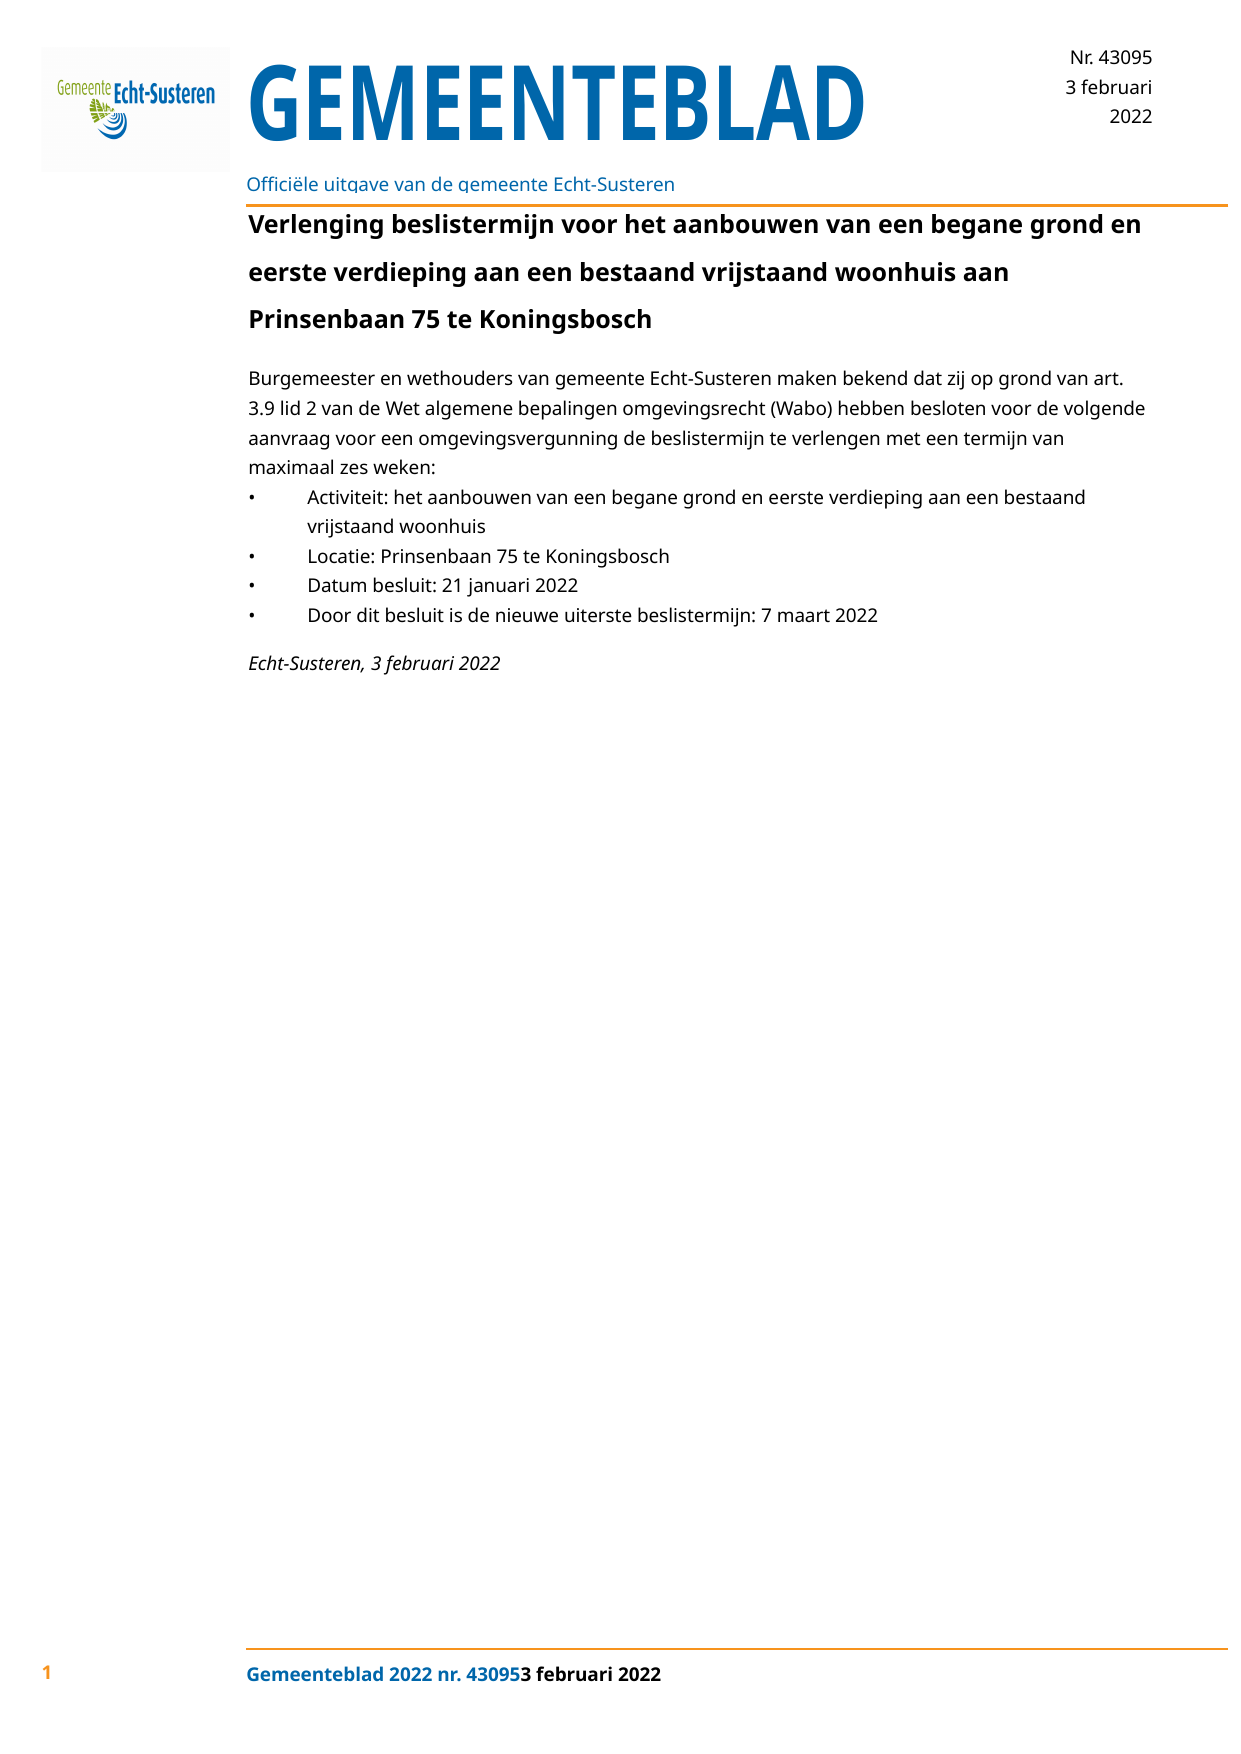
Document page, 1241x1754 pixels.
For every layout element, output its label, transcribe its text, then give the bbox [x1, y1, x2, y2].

text Verlenging beslistermijn voor het aanbouwen van een begane grond en eerste verdieping aan een bestaand vrijstaand woonhuis aan Prinsenbaan 75 te Koningsbosch [248, 207, 1152, 336]
text Burgemeester en wethouders van gemeente Echt-Susteren maken bekend dat zij op grond van art. 3.9 lid 2 van de Wet algemene bepalingen omgevingsrecht (Wabo) hebben besloten voor de volgende aanvraag voor een omgevingsvergunning de beslistermijn te verlengen met een termijn van maximaal zes weken: [248, 366, 1152, 480]
list Door dit besluit is de nieuwe uiterste beslistermijn: 7 maart 2022 [248, 602, 1152, 628]
list Datum besluit: 21 januari 2022 [248, 573, 1152, 598]
list Activiteit: het aanbouwen van een begane grond en eerste verdieping aan een bestaand vrijstaand woonhuis [248, 484, 1152, 539]
text Echt-Susteren, 3 februari 2022 [248, 650, 1152, 676]
list Locatie: Prinsenbaan 75 te Koningsbosch [248, 543, 1152, 569]
picture [41, 47, 231, 172]
